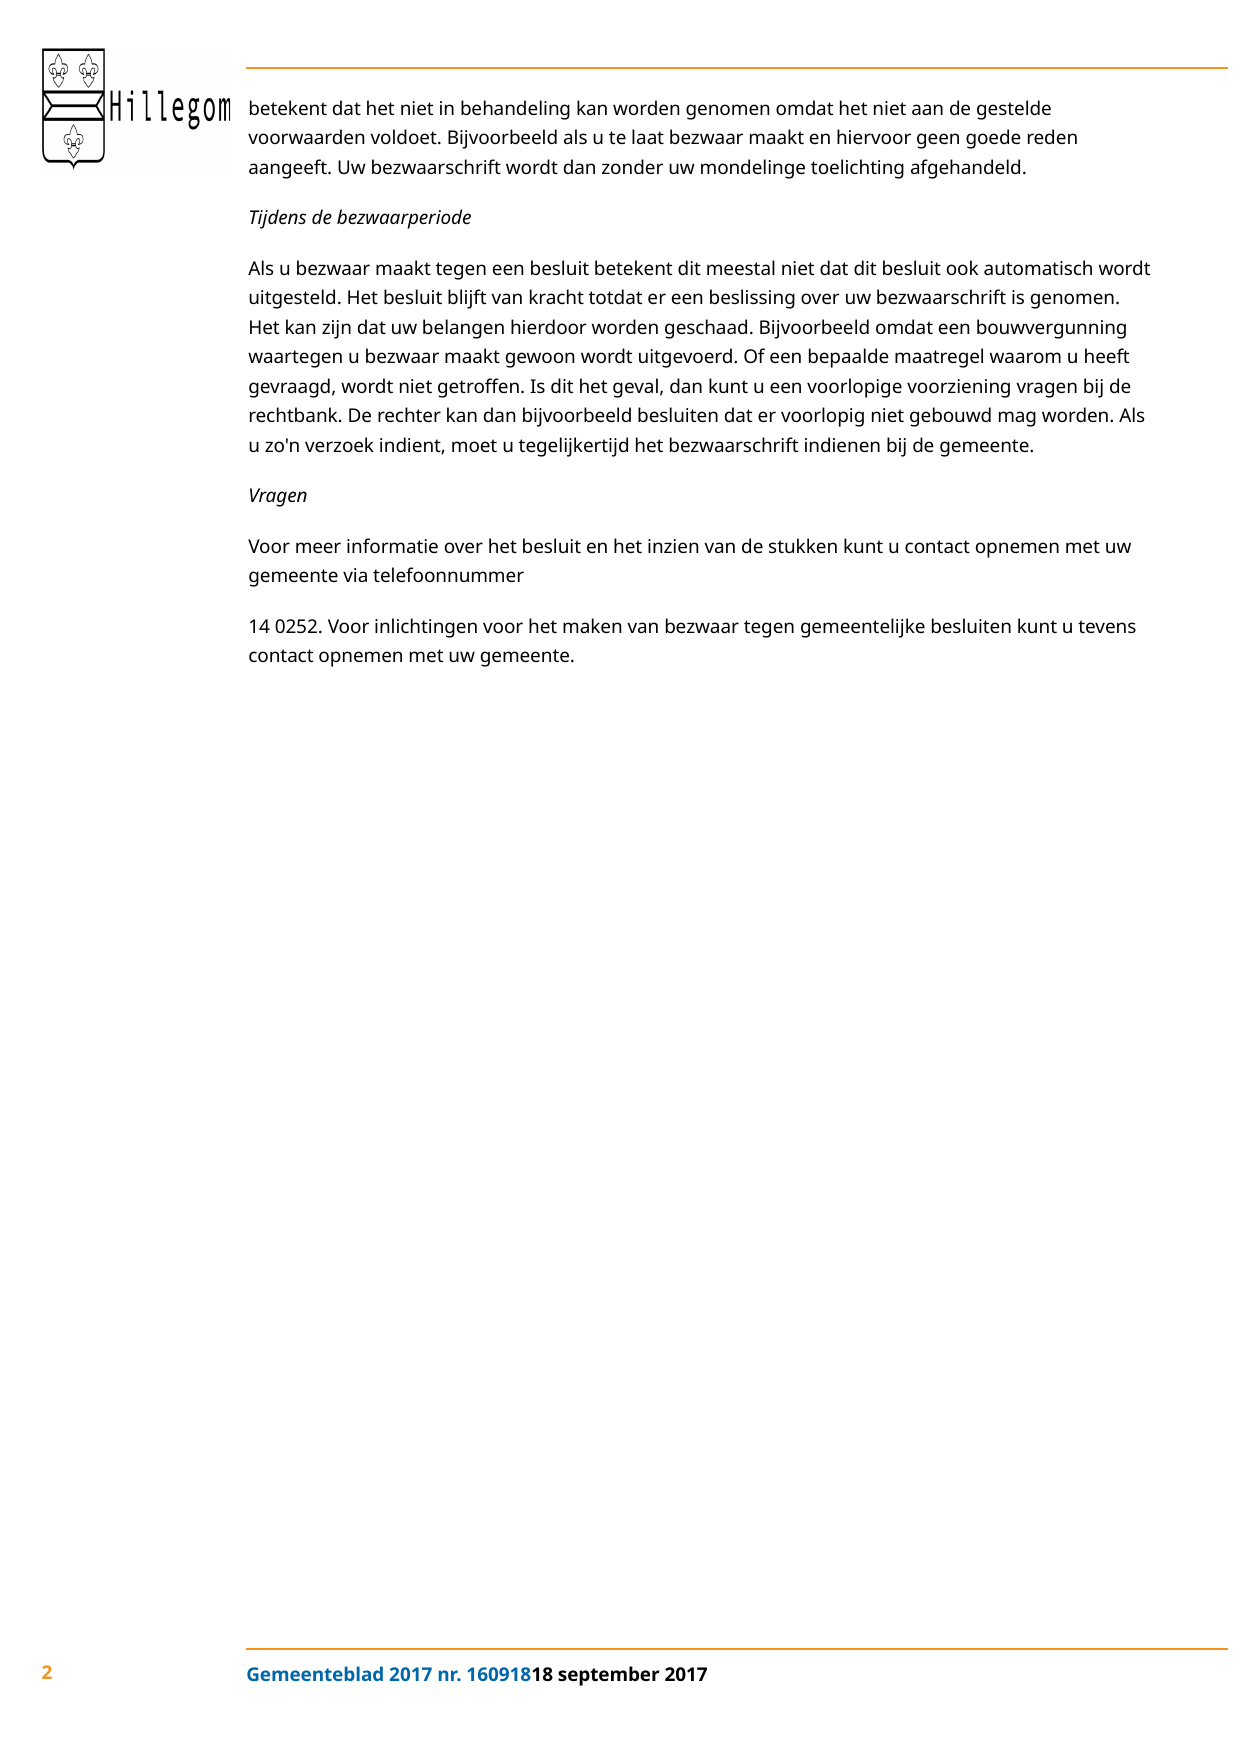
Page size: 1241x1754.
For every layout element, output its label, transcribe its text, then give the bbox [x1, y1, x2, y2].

picture [41, 47, 231, 172]
text Voor meer informatie over het besluit en het inzien van de stukken kunt u contact opnemen met uw gemeente via telefoonnummer [248, 533, 1152, 588]
text Tijdens de bezwaarperiode [248, 204, 1152, 230]
text Als u bezwaar maakt tegen een besluit betekent dit meestal niet dat dit besluit ook automatisch wordt uitgesteld. Het besluit blijft van kracht totdat er een beslissing over uw bezwaarschrift is genomen. Het kan zijn dat uw belangen hierdoor worden geschaad. Bijvoorbeeld omdat een bouwvergunning waartegen u bezwaar maakt gewoon wordt uitgevoerd. Of een bepaalde maatregel waarom u heeft gevraagd, wordt niet getroffen. Is dit het geval, dan kunt u een voorlopige voorziening vragen bij de rechtbank. De rechter kan dan bijvoorbeeld besluiten dat er voorlopig niet gebouwd mag worden. Als u zo'n verzoek indient, moet u tegelijkertijd het bezwaarschrift indienen bij de gemeente. [248, 255, 1152, 458]
text betekent dat het niet in behandeling kan worden genomen omdat het niet aan de gestelde voorwaarden voldoet. Bijvoorbeeld als u te laat bezwaar maakt en hiervoor geen goede reden aangeeft. Uw bezwaarschrift wordt dan zonder uw mondelinge toelichting afgehandeld. [248, 95, 1152, 180]
text Vragen [248, 483, 1152, 508]
text 14 0252. Voor inlichtingen voor het maken van bezwaar tegen gemeentelijke besluiten kunt u tevens contact opnemen met uw gemeente. [248, 613, 1152, 668]
